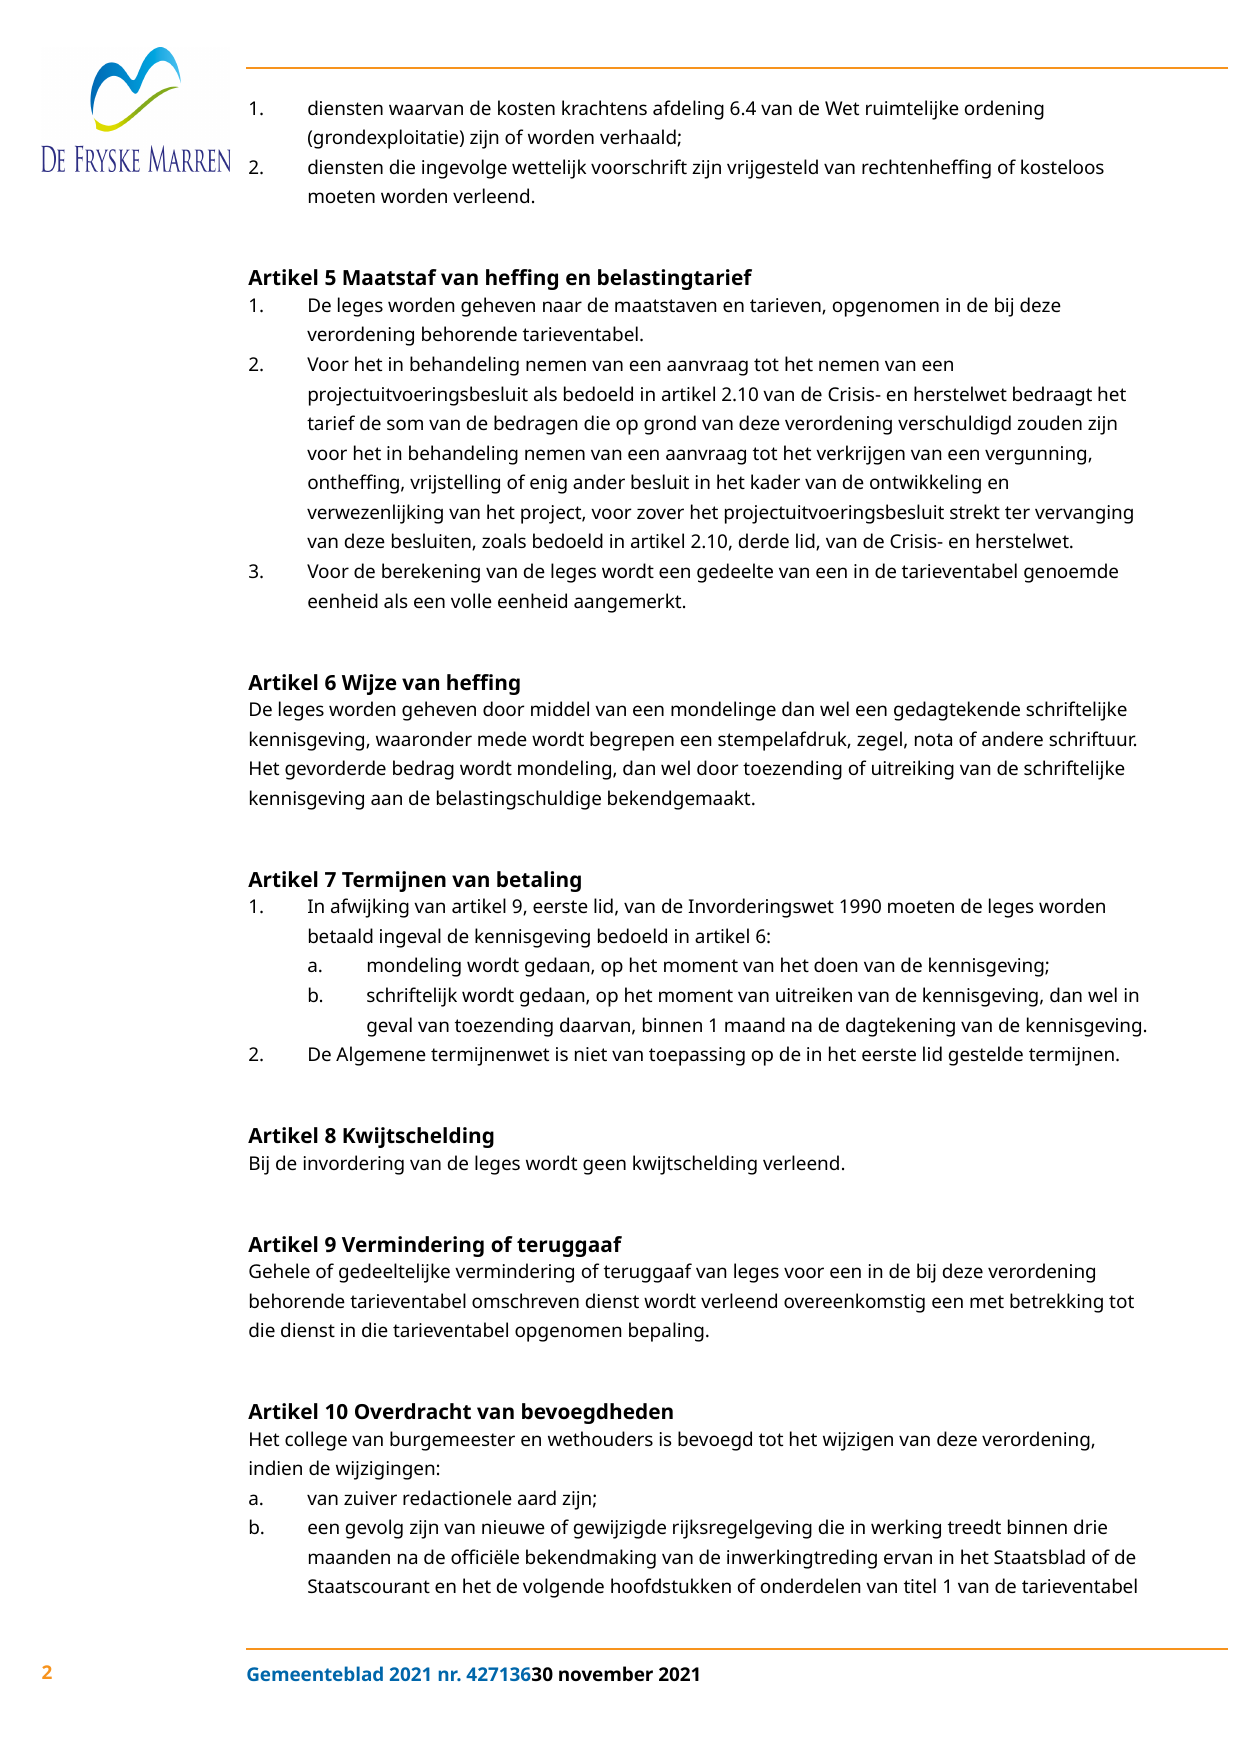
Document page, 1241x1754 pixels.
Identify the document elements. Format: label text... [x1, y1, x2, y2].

text Artikel 8 Kwijtschelding [248, 1121, 1152, 1150]
picture [41, 47, 231, 172]
text Artikel 10 Overdracht van bevoegdheden [248, 1397, 1152, 1426]
text Artikel 7 Termijnen van betaling [248, 865, 1152, 893]
text Artikel 6 Wijze van heffing [248, 668, 1152, 696]
list De Algemene termijnenwet is niet van toepassing op de in het eerste lid gestelde termijnen. [248, 1041, 1152, 1067]
list een gevolg zijn van nieuwe of gewijzigde rijksregelgeving die in werking treedt binnen drie maanden na de officiële bekendmaking van de inwerkingtreding ervan in het Staatsblad of de Staatscourant en het de volgende hoofdstukken of onderdelen van titel 1 van de tarieventabel [248, 1514, 1152, 1599]
list diensten die ingevolge wettelijk voorschrift zijn vrijgesteld van rechtenheffing of kosteloos moeten worden verleend. [248, 154, 1152, 209]
text Het college van burgemeester en wethouders is bevoegd tot het wijzigen van deze verordening, indien de wijzigingen: [248, 1426, 1152, 1481]
list Voor het in behandeling nemen van een aanvraag tot het nemen van een projectuitvoeringsbesluit als bedoeld in artikel 2.10 van de Crisis- en herstelwet bedraagt het tarief de som van de bedragen die op grond van deze verordening verschuldigd zouden zijn voor het in behandeling nemen van een aanvraag tot het verkrijgen van een vergunning, ontheffing, vrijstelling of enig ander besluit in het kader van de ontwikkeling en verwezenlijking van het project, voor zover het projectuitvoeringsbesluit strekt ter vervanging van deze besluiten, zoals bedoeld in artikel 2.10, derde lid, van de Crisis- en herstelwet. [248, 351, 1152, 554]
text De leges worden geheven door middel van een mondelinge dan wel een gedagtekende schriftelijke kennisgeving, waaronder mede wordt begrepen een stempelafdruk, zegel, nota of andere schriftuur. Het gevorderde bedrag wordt mondeling, dan wel door toezending of uitreiking van de schriftelijke kennisgeving aan de belastingschuldige bekendgemaakt. [248, 696, 1152, 811]
list mondeling wordt gedaan, op het moment van het doen van de kennisgeving; [307, 953, 1152, 978]
list schriftelijk wordt gedaan, op het moment van uitreiken van de kennisgeving, dan wel in geval van toezending daarvan, binnen 1 maand na de dagtekening van de kennisgeving. [307, 982, 1152, 1037]
text Gehele of gedeeltelijke vermindering of teruggaaf van leges voor een in de bij deze verordening behorende tarieventabel omschreven dienst wordt verleend overeenkomstig een met betrekking tot die dienst in die tarieventabel opgenomen bepaling. [248, 1258, 1152, 1343]
text Artikel 9 Vermindering of teruggaaf [248, 1230, 1152, 1258]
text Bij de invordering van de leges wordt geen kwijtschelding verleend. [248, 1150, 1152, 1176]
list De leges worden geheven naar de maatstaven en tarieven, opgenomen in de bij deze verordening behorende tarieventabel. [248, 292, 1152, 347]
list diensten waarvan de kosten krachtens afdeling 6.4 van de Wet ruimtelijke ordening (grondexploitatie) zijn of worden verhaald; [248, 95, 1152, 150]
list van zuiver redactionele aard zijn; [248, 1485, 1152, 1511]
text Artikel 5 Maatstaf van heffing en belastingtarief [248, 263, 1152, 292]
list In afwijking van artikel 9, eerste lid, van de Invorderingswet 1990 moeten de leges worden betaald ingeval de kennisgeving bedoeld in artikel 6: [248, 893, 1152, 949]
list Voor de berekening van de leges wordt een gedeelte van een in de tarieventabel genoemde eenheid als een volle eenheid aangemerkt. [248, 558, 1152, 613]
